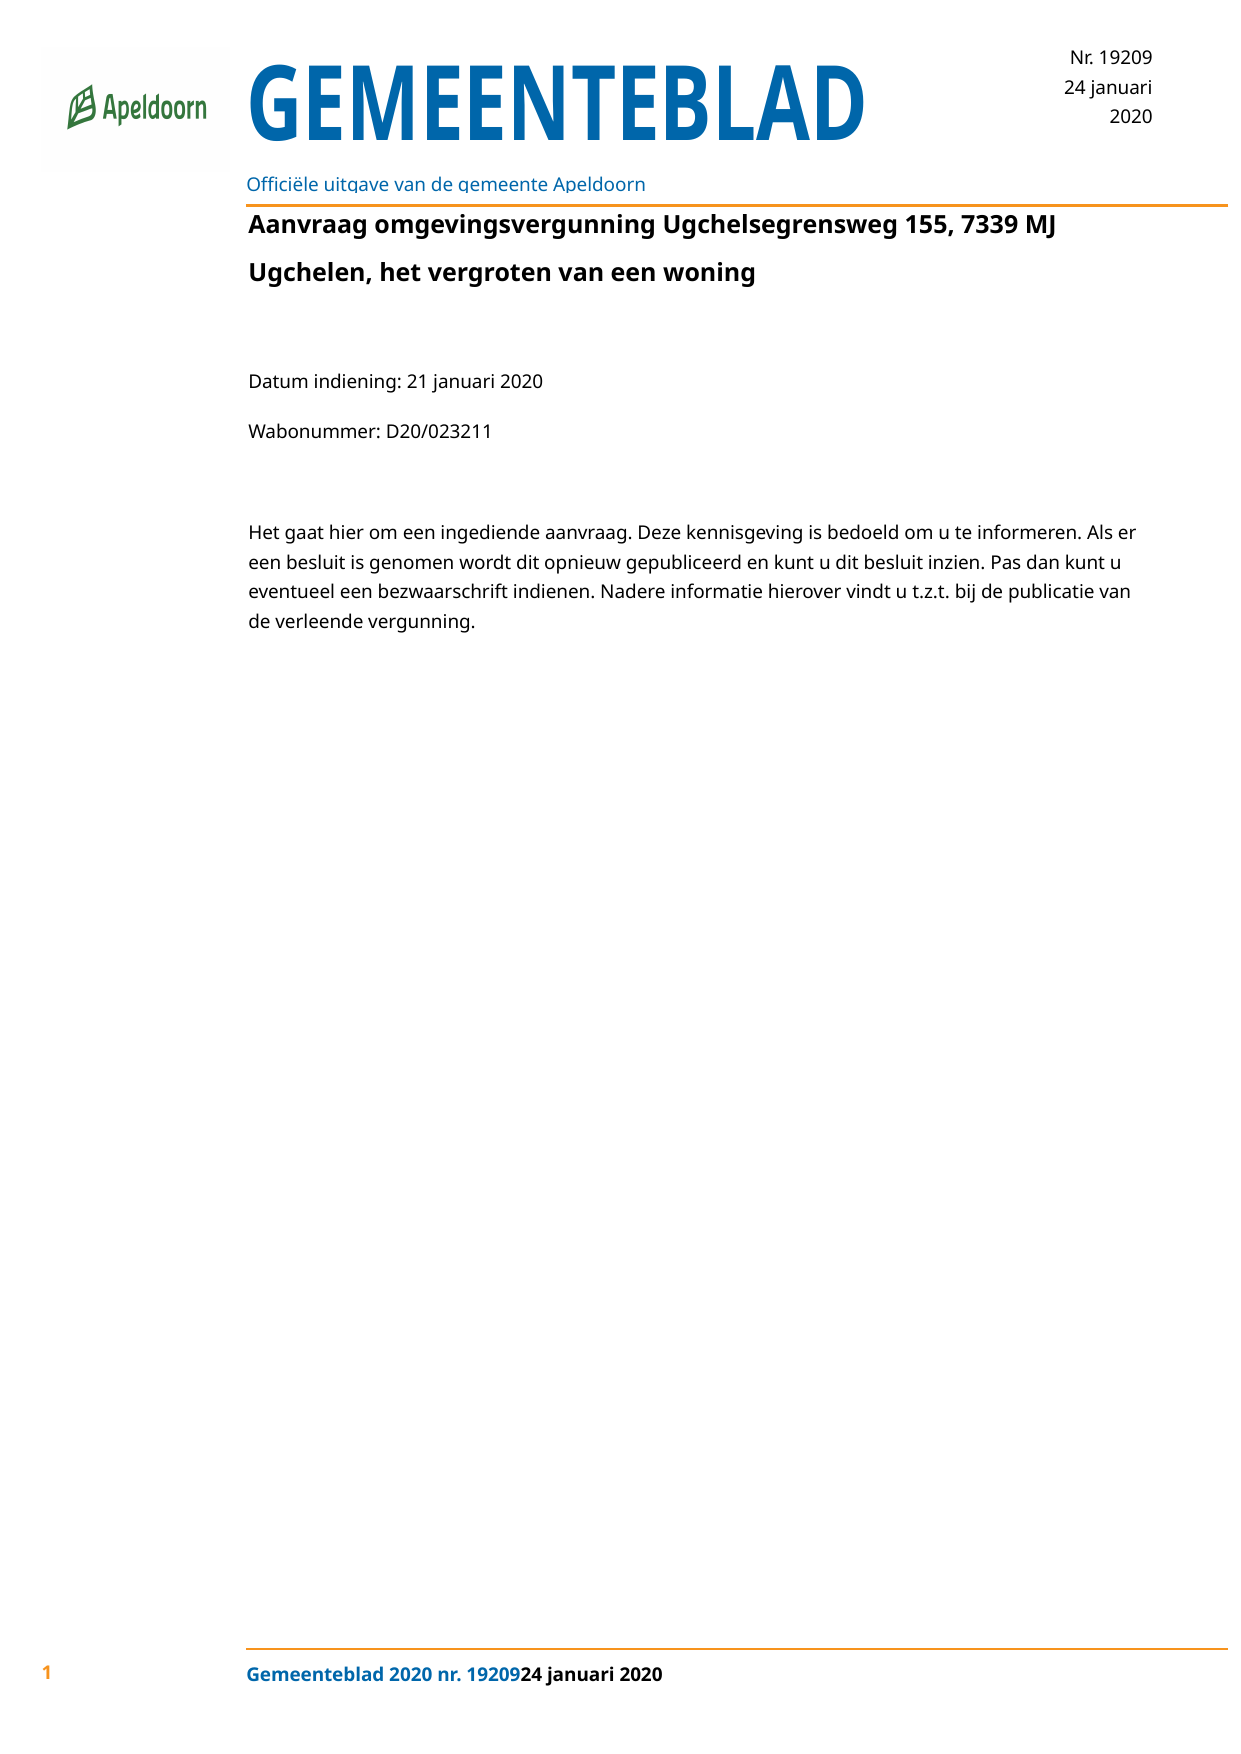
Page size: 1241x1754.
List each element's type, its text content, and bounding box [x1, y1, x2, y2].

picture [41, 47, 231, 172]
text Aanvraag omgevingsvergunning Ugchelsegrensweg 155, 7339 MJ Ugchelen, het vergroten van een woning [248, 207, 1152, 288]
text Het gaat hier om een ingediende aanvraag. Deze kennisgeving is bedoeld om u te informeren. Als er een besluit is genomen wordt dit opnieuw gepubliceerd en kunt u dit besluit inzien. Pas dan kunt u eventueel een bezwaarschrift indienen. Nadere informatie hierover vindt u t.z.t. bij de publicatie van de verleende vergunning. [248, 519, 1152, 634]
text Datum indiening: 21 januari 2020 [248, 368, 1152, 394]
text Wabonummer: D20/023211 [248, 419, 1152, 444]
